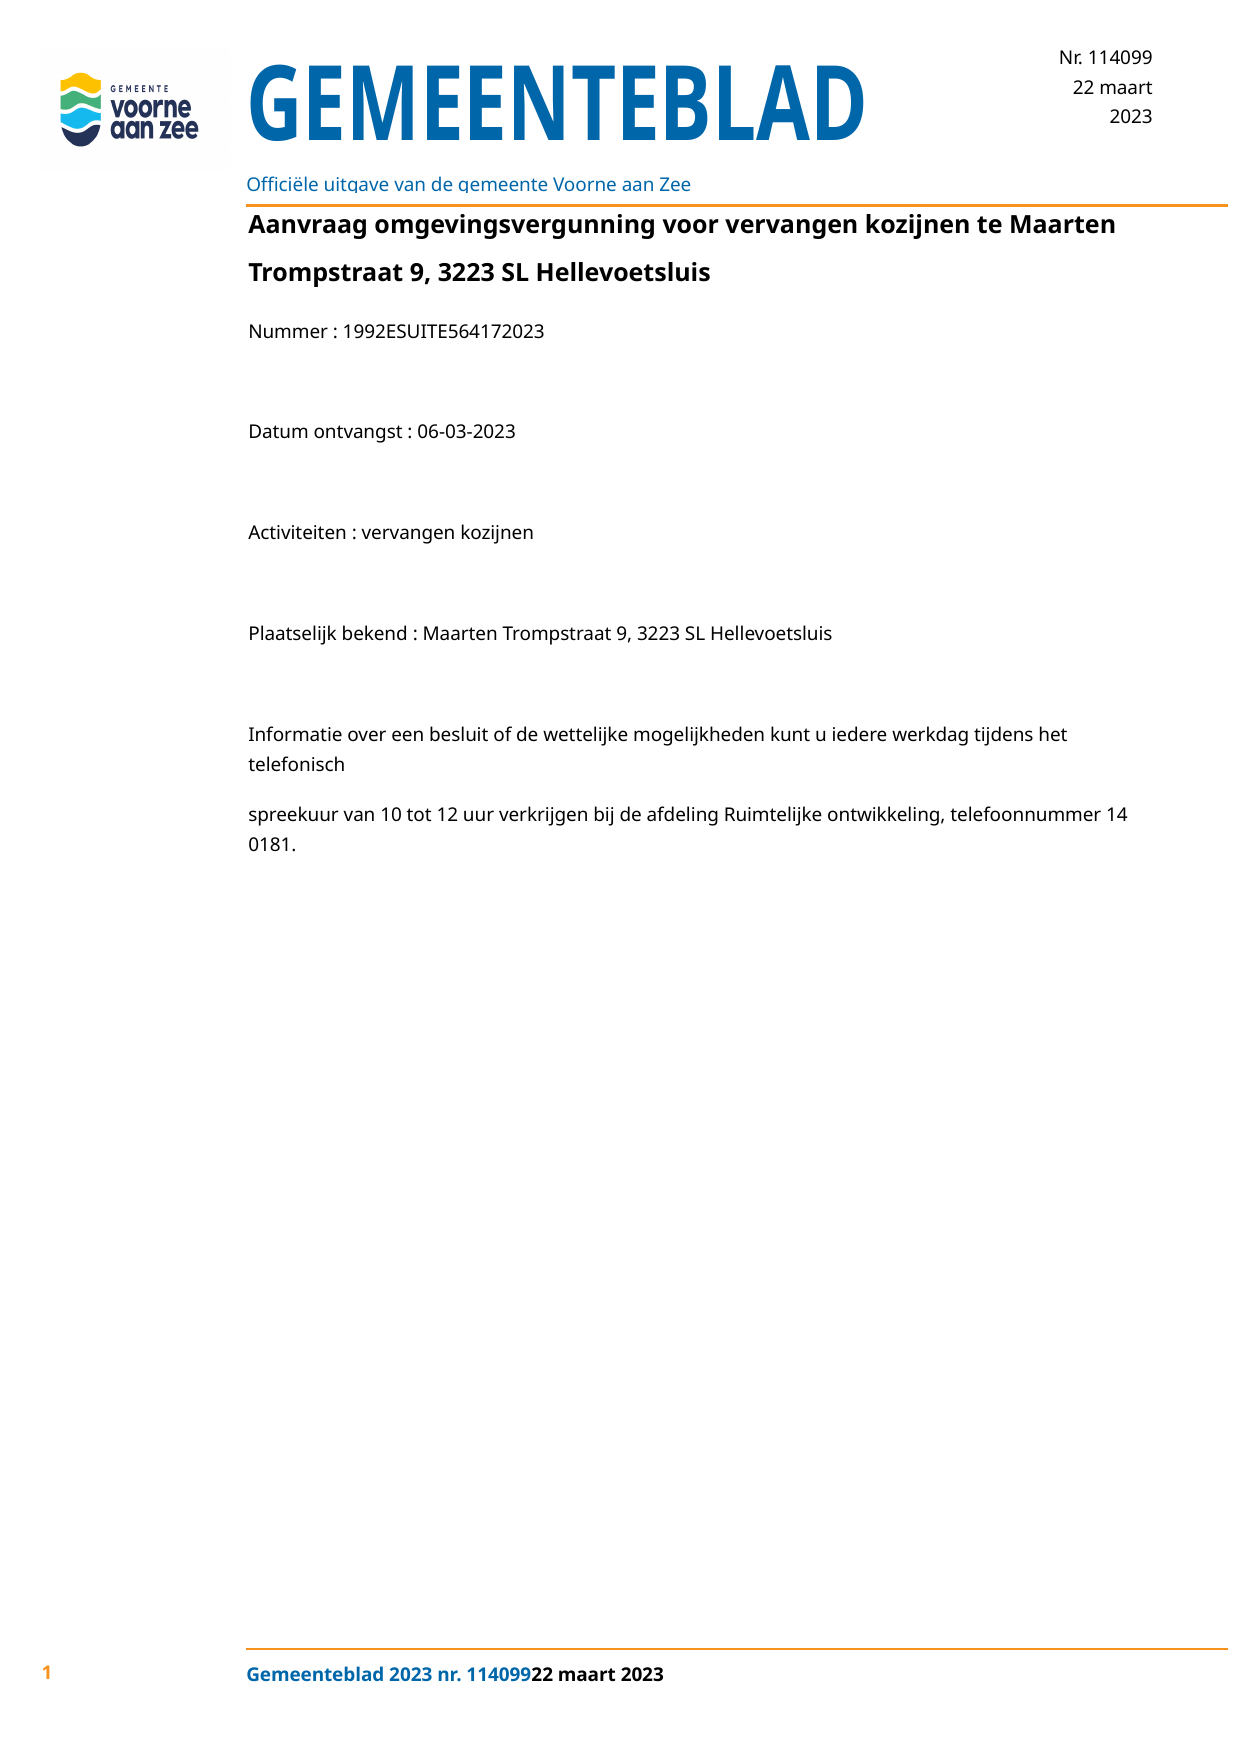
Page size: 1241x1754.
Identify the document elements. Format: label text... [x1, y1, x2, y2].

text Nummer : 1992ESUITE564172023 [248, 318, 1152, 344]
text Aanvraag omgevingsvergunning voor vervangen kozijnen te Maarten Trompstraat 9, 3223 SL Hellevoetsluis [248, 207, 1152, 288]
text spreekuur van 10 tot 12 uur verkrijgen bij de afdeling Ruimtelijke ontwikkeling, telefoonnummer 14 0181. [248, 801, 1152, 857]
text Activiteiten : vervangen kozijnen [248, 519, 1152, 545]
picture [41, 47, 231, 172]
text Datum ontvangst : 06-03-2023 [248, 419, 1152, 444]
text Informatie over een besluit of de wettelijke mogelijkheden kunt u iedere werkdag tijdens het telefonisch [248, 721, 1152, 777]
text Plaatselijk bekend : Maarten Trompstraat 9, 3223 SL Hellevoetsluis [248, 620, 1152, 646]
